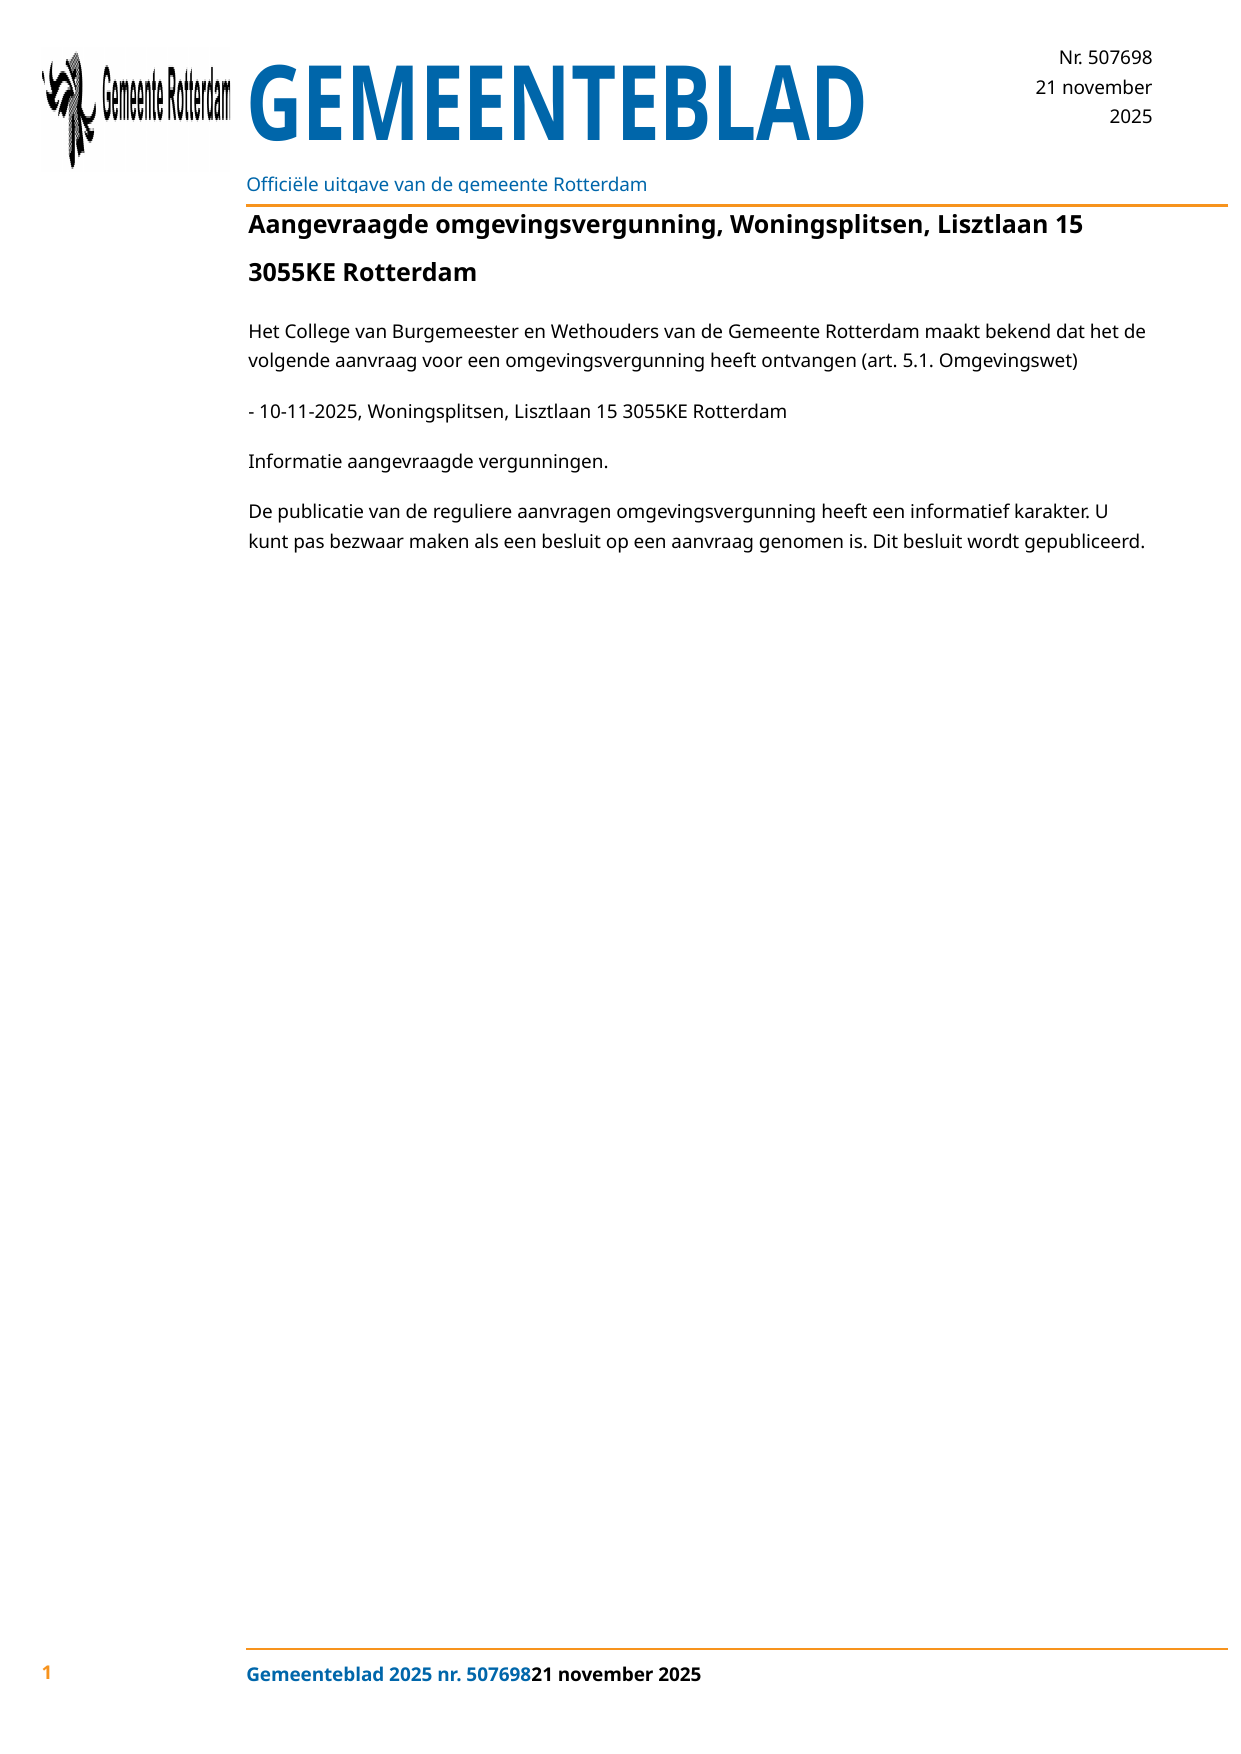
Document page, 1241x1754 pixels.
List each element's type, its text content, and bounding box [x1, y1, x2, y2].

text Het College van Burgemeester en Wethouders van de Gemeente Rotterdam maakt bekend dat het de volgende aanvraag voor een omgevingsvergunning heeft ontvangen (art. 5.1. Omgevingswet) [248, 318, 1152, 373]
text - 10-11-2025, Woningsplitsen, Lisztlaan 15 3055KE Rotterdam [248, 398, 1152, 424]
text Informatie aangevraagde vergunningen. [248, 448, 1152, 474]
picture [41, 47, 231, 172]
text Aangevraagde omgevingsvergunning, Woningsplitsen, Lisztlaan 15 3055KE Rotterdam [248, 207, 1152, 288]
text De publicatie van de reguliere aanvragen omgevingsvergunning heeft een informatief karakter. U kunt pas bezwaar maken als een besluit op een aanvraag genomen is. Dit besluit wordt gepubliceerd. [248, 499, 1152, 554]
